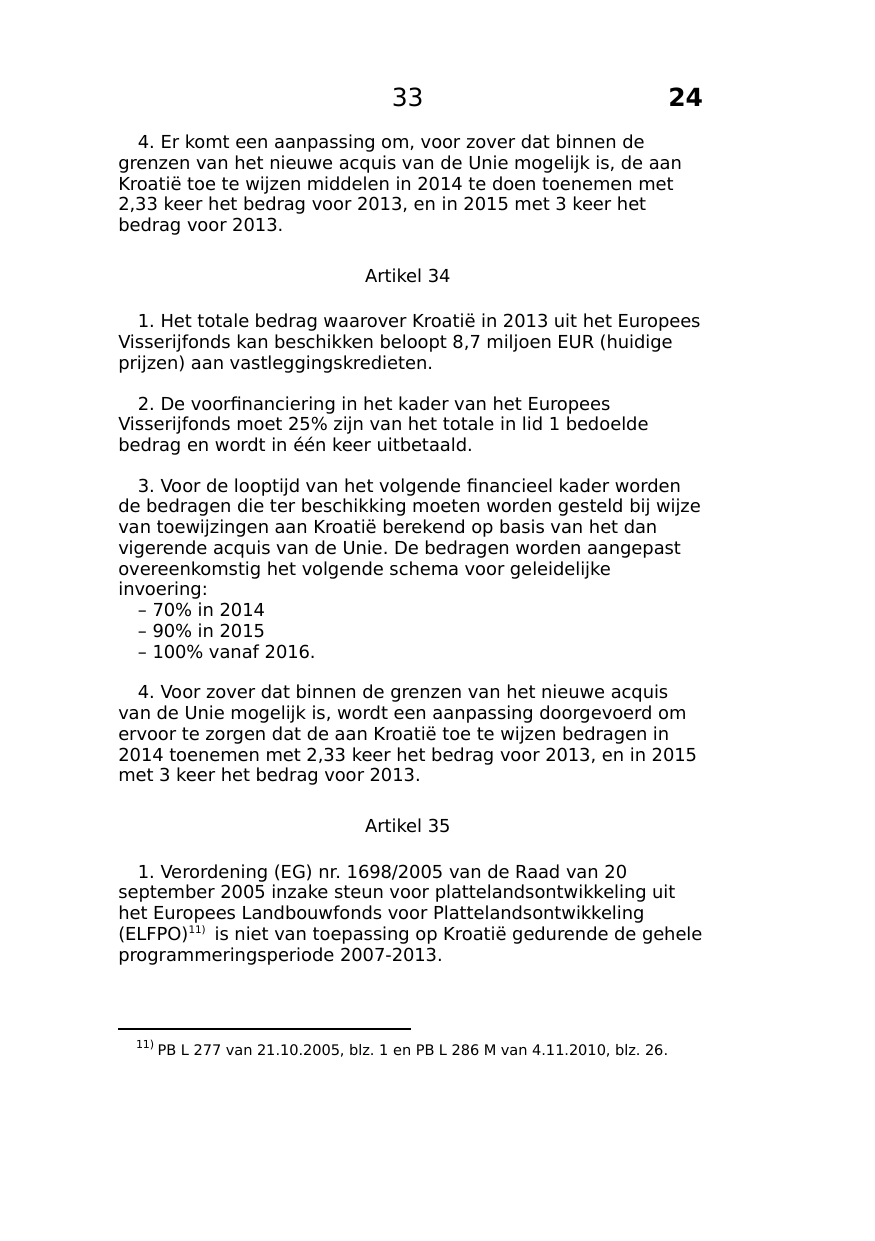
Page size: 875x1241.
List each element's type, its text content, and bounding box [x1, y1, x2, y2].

text 3. Voor de looptijd van het volgende financieel kader worden de bedragen die ter beschikking moeten worden gesteld bij wijze van toewijzingen aan Kroatië berekend op basis van het dan vigerende acquis van de Unie. De bedragen worden aangepast overeenkomstig het volgende schema voor geleidelijke invoering: [118, 476, 703, 600]
text – 90% in 2015 [118, 621, 703, 641]
text PB L 277 van 21.10.2005, blz. 1 en PB L 286 M van 4.11.2010, blz. 26. [118, 1038, 703, 1060]
text 1. Verordening (EG) nr. 1698/2005 van de Raad van 20 september 2005 inzake steun voor plattelandsontwikkeling uit het Europees Landbouwfonds voor Plattelandsontwikkeling (ELFPO) is niet van toepassing op Kroatië gedurende de gehele programmeringsperiode 2007-2013. [118, 862, 703, 965]
text 4. Er komt een aanpassing om, voor zover dat binnen de grenzen van het nieuwe acquis van de Unie mogelijk is, de aan Kroatië toe te wijzen middelen in 2014 te doen toenemen met 2,33 keer het bedrag voor 2013, en in 2015 met 3 keer het bedrag voor 2013. [118, 132, 703, 236]
subtitle Artikel 34 [118, 266, 703, 286]
subtitle Artikel 35 [118, 816, 703, 837]
text 1. Het totale bedrag waarover Kroatië in 2013 uit het Europees Visserijfonds kan beschikken beloopt 8,7 miljoen EUR (huidige prijzen) aan vastleggingskredieten. [118, 311, 703, 373]
text – 100% vanaf 2016. [118, 641, 703, 662]
text 2. De voorfinanciering in het kader van het Europees Visserijfonds moet 25% zijn van het totale in lid 1 bedoelde bedrag en wordt in één keer uitbetaald. [118, 393, 703, 456]
text – 70% in 2014 [118, 600, 703, 621]
text 4. Voor zover dat binnen de grenzen van het nieuwe acquis van de Unie mogelijk is, wordt een aanpassing doorgevoerd om ervoor te zorgen dat de aan Kroatië toe te wijzen bedragen in 2014 toenemen met 2,33 keer het bedrag voor 2013, en in 2015 met 3 keer het bedrag voor 2013. [118, 682, 703, 786]
